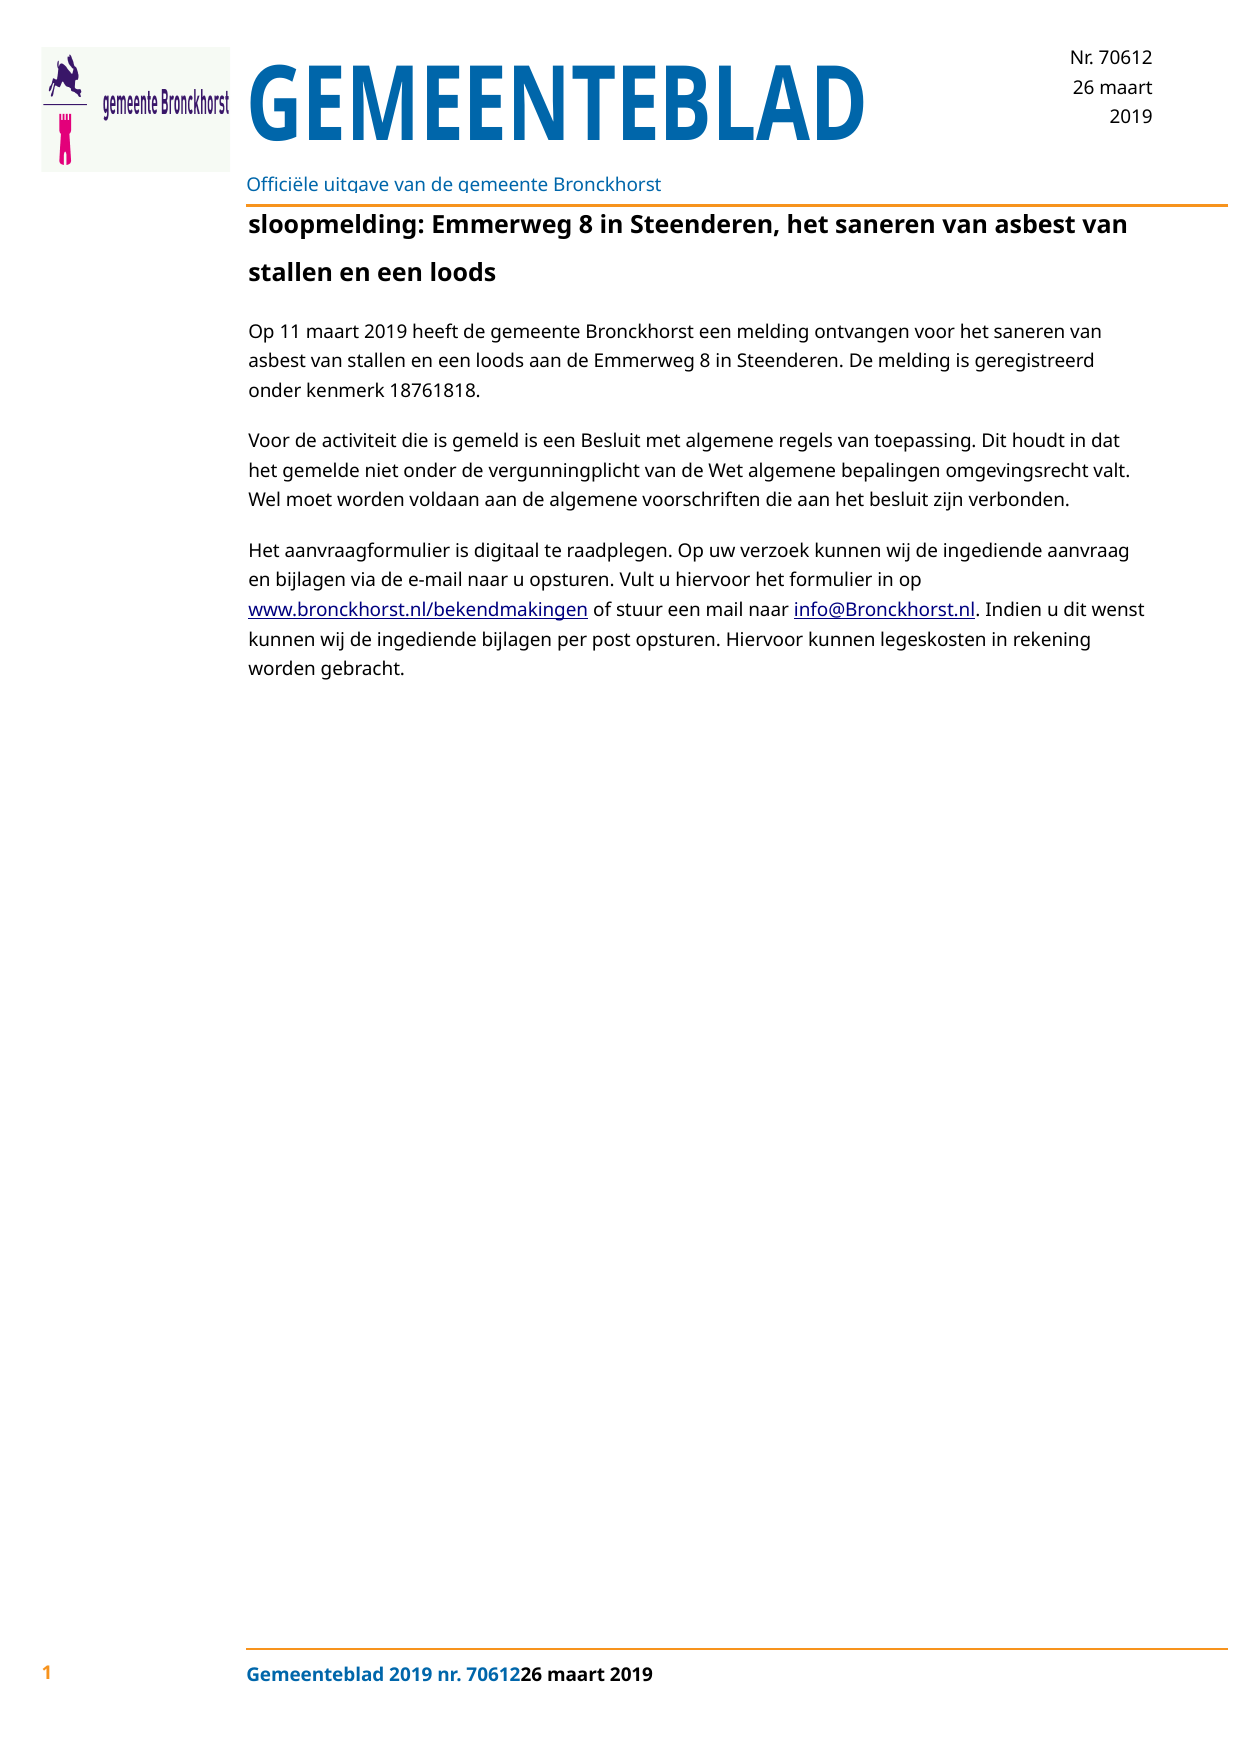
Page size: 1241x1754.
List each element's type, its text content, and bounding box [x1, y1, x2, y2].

text Op 11 maart 2019 heeft de gemeente Bronckhorst een melding ontvangen voor het saneren van asbest van stallen en een loods aan de Emmerweg 8 in Steenderen. De melding is geregistreerd onder kenmerk 18761818. [248, 318, 1152, 403]
text sloopmelding: Emmerweg 8 in Steenderen, het saneren van asbest van stallen en een loods [248, 207, 1152, 288]
text Voor de activiteit die is gemeld is een Besluit met algemene regels van toepassing. Dit houdt in dat het gemelde niet onder de vergunningplicht van de Wet algemene bepalingen omgevingsrecht valt. Wel moet worden voldaan aan de algemene voorschriften die aan het besluit zijn verbonden. [248, 427, 1152, 512]
picture [41, 47, 231, 172]
text Het aanvraagformulier is digitaal te raadplegen. Op uw verzoek kunnen wij de ingediende aanvraag en bijlagen via de e-mail naar u opsturen. Vult u hiervoor het formulier in op www.bronckhorst.nl/bekendmakingen of stuur een mail naar info@Bronckhorst.nl. Indien u dit wenst kunnen wij de ingediende bijlagen per post opsturen. Hiervoor kunnen legeskosten in rekening worden gebracht. [248, 537, 1152, 681]
